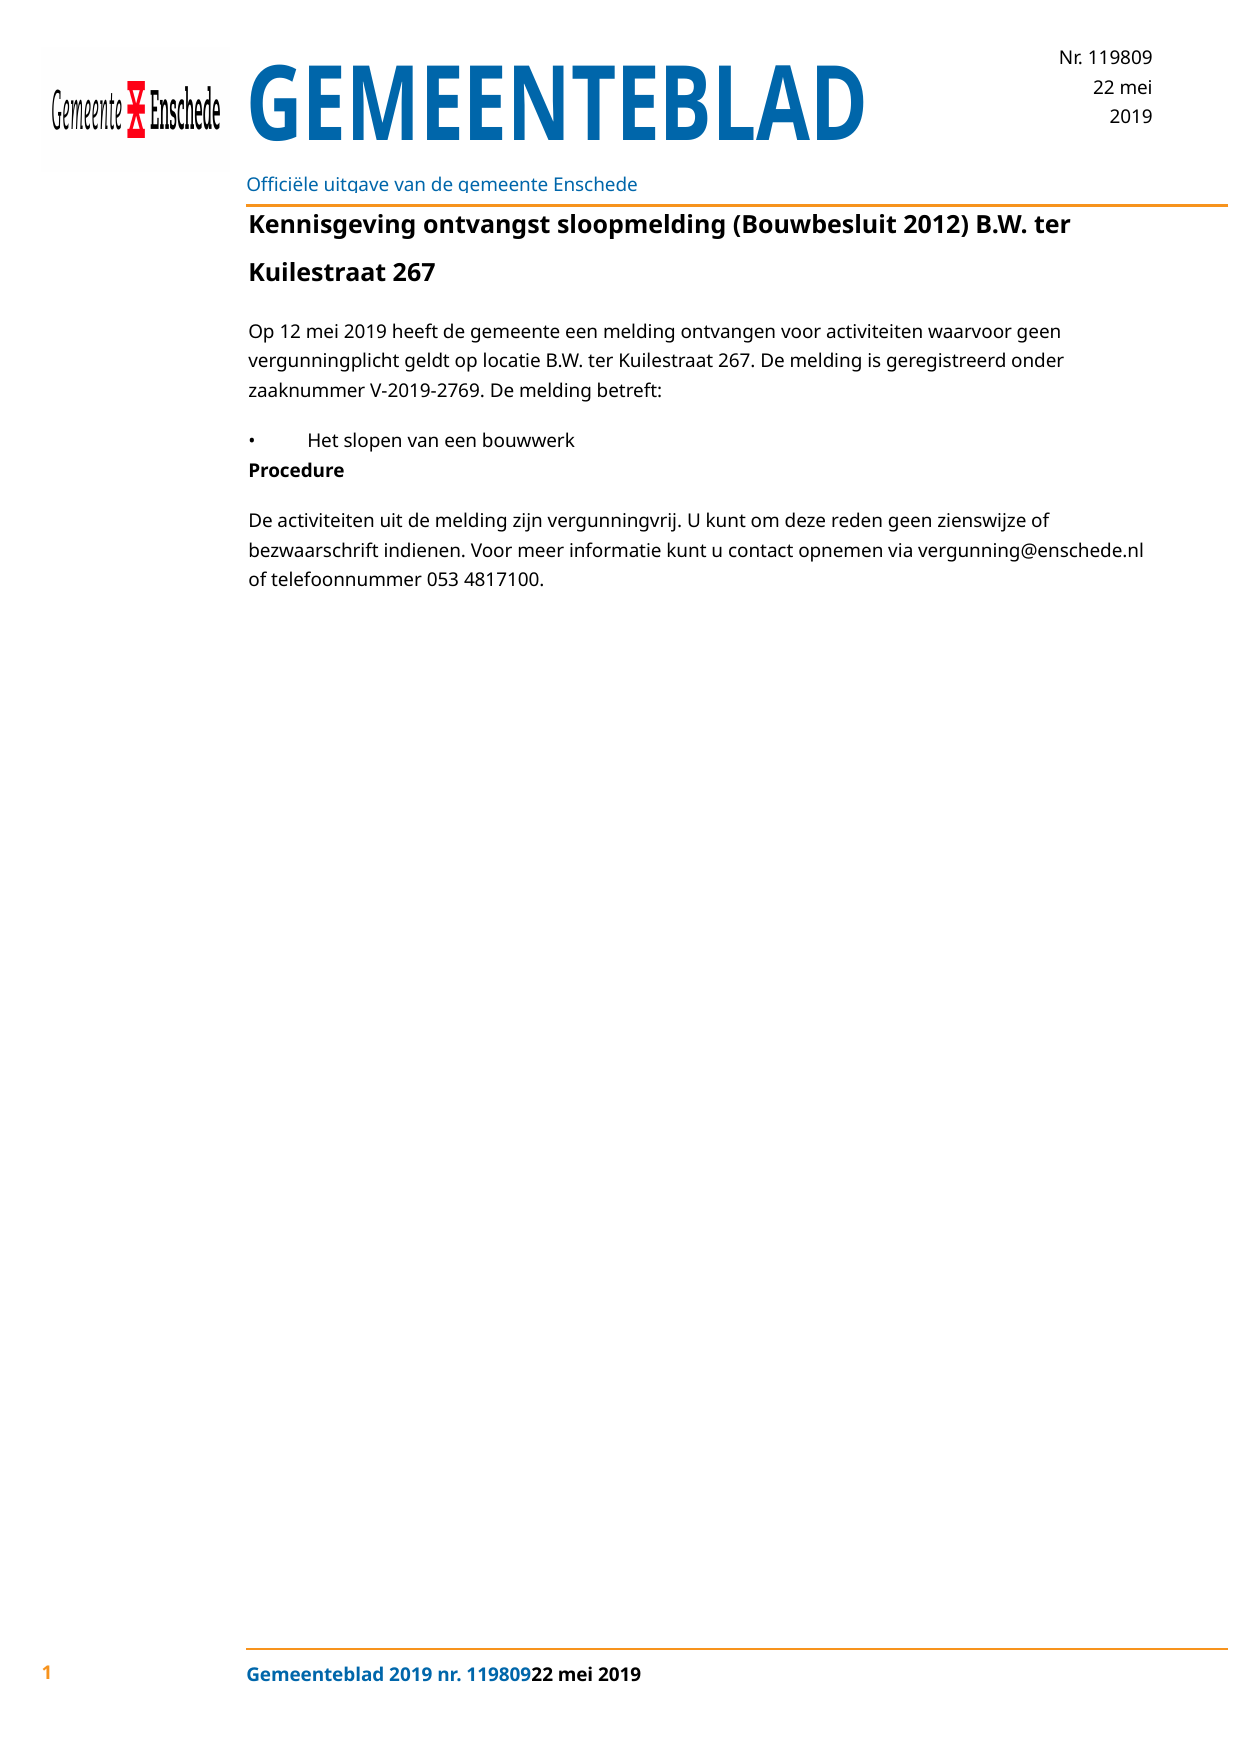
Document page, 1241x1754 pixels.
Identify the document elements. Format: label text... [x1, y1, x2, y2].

picture [41, 47, 231, 172]
text Kennisgeving ontvangst sloopmelding (Bouwbesluit 2012) B.W. ter Kuilestraat 267 [248, 207, 1152, 288]
list Het slopen van een bouwwerk [248, 427, 1152, 453]
text Procedure [248, 457, 1152, 483]
text De activiteiten uit de melding zijn vergunningvrij. U kunt om deze reden geen zienswijze of bezwaarschrift indienen. Voor meer informatie kunt u contact opnemen via vergunning@enschede.nl of telefoonnummer 053 4817100. [248, 507, 1152, 592]
text Op 12 mei 2019 heeft de gemeente een melding ontvangen voor activiteiten waarvoor geen vergunningplicht geldt op locatie B.W. ter Kuilestraat 267. De melding is geregistreerd onder zaaknummer V-2019-2769. De melding betreft: [248, 318, 1152, 403]
